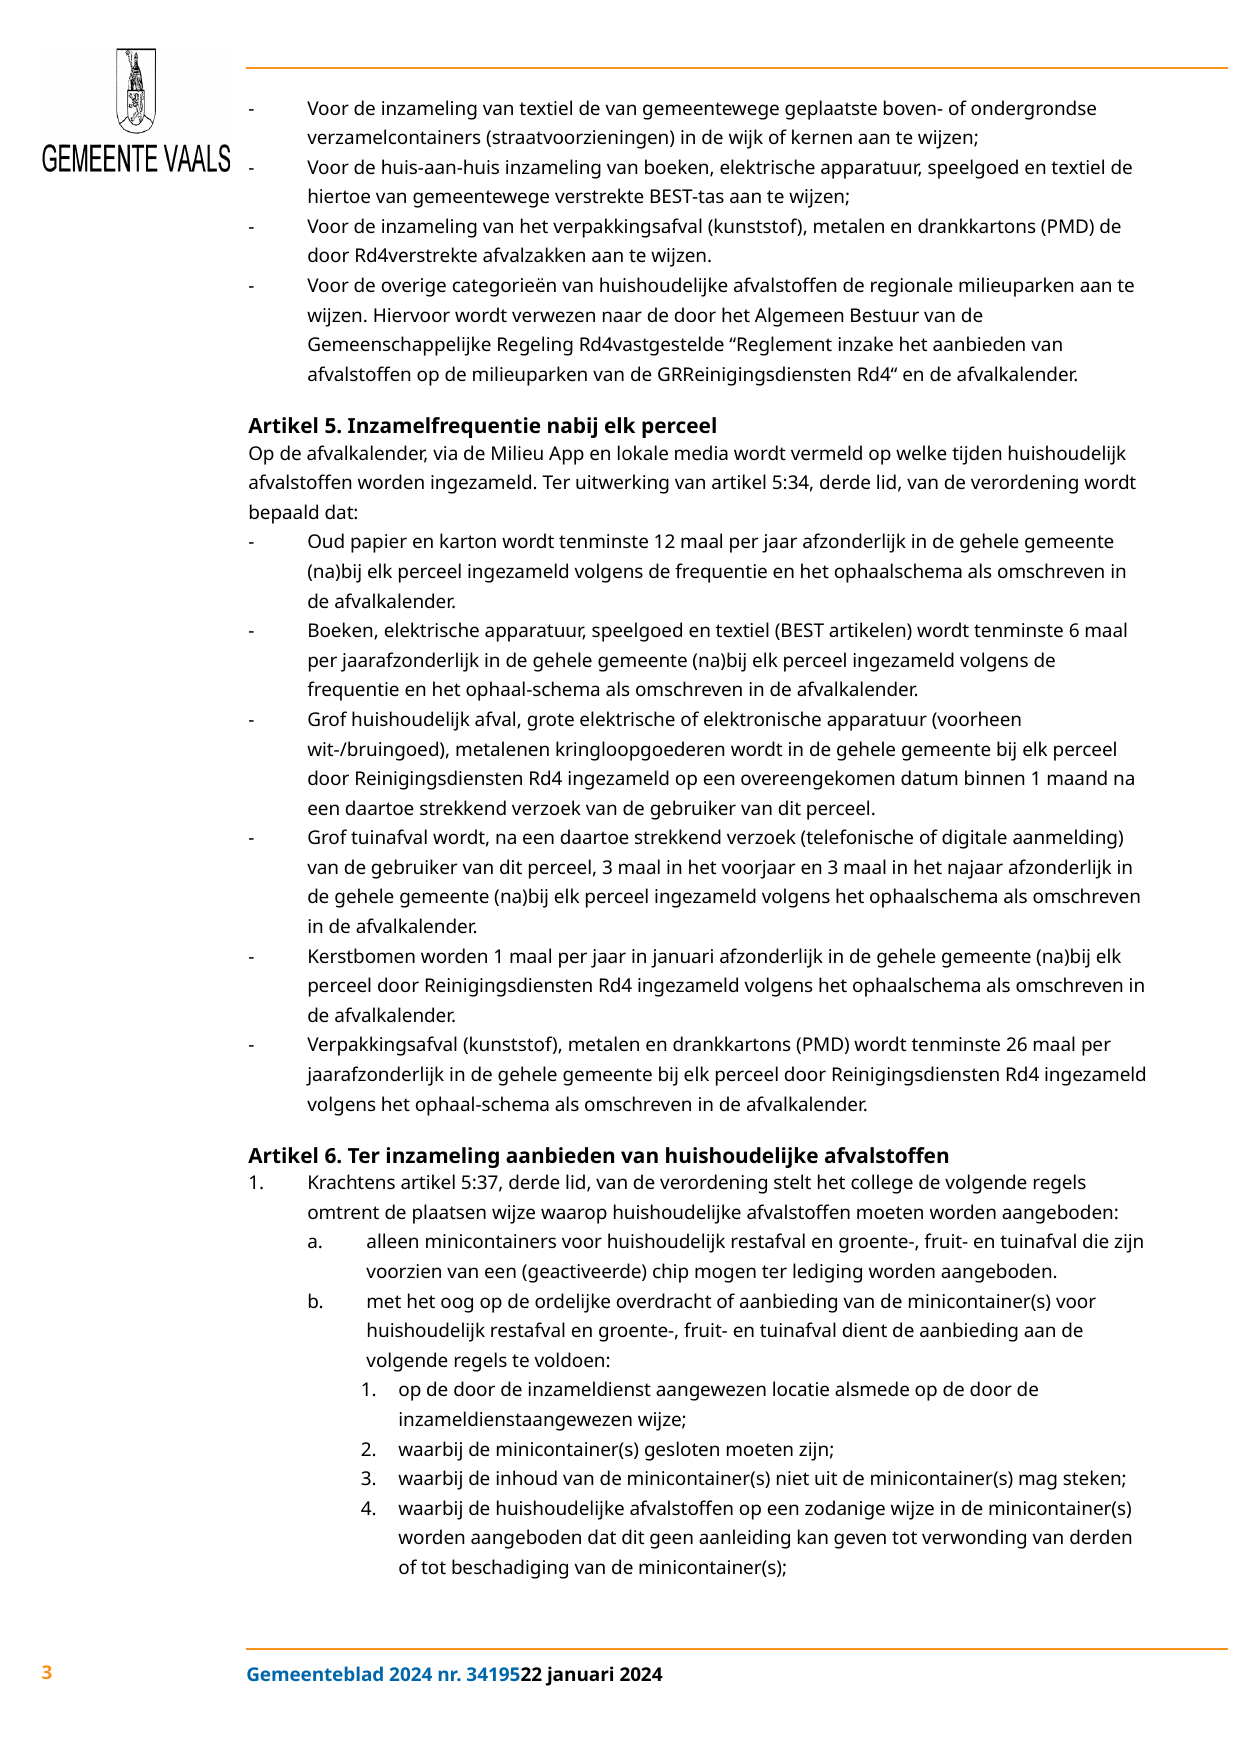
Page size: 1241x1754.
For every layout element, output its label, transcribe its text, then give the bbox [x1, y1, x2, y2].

list Krachtens artikel 5:37, derde lid, van de verordening stelt het college de volgende regels omtrent de plaatsen wijze waarop huishoudelijke afvalstoffen moeten worden aangeboden: [248, 1169, 1152, 1225]
list Voor de inzameling van het verpakkingsafval (kunststof), metalen en drankkartons (PMD) de door Rd4verstrekte afvalzakken aan te wijzen. [248, 213, 1152, 268]
text Artikel 6. Ter inzameling aanbieden van huishoudelijke afvalstoffen [248, 1141, 1152, 1169]
text Op de afvalkalender, via de Milieu App en lokale media wordt vermeld op welke tijden huishoudelijk afvalstoffen worden ingezameld. Ter uitwerking van artikel 5:34, derde lid, van de verordening wordt bepaald dat: [248, 440, 1152, 525]
list Kerstbomen worden 1 maal per jaar in januari afzonderlijk in de gehele gemeente (na)bij elk perceel door Reinigingsdiensten Rd4 ingezameld volgens het ophaalschema als omschreven in de afvalkalender. [248, 943, 1152, 1028]
list Oud papier en karton wordt tenminste 12 maal per jaar afzonderlijk in de gehele gemeente (na)bij elk perceel ingezameld volgens de frequentie en het ophaalschema als omschreven in de afvalkalender. [248, 529, 1152, 613]
list alleen minicontainers voor huishoudelijk restafval en groente-, fruit- en tuinafval die zijn voorzien van een (geactiveerde) chip mogen ter lediging worden aangeboden. [307, 1229, 1152, 1284]
list Verpakkingsafval (kunststof), metalen en drankkartons (PMD) wordt tenminste 26 maal per jaarafzonderlijk in de gehele gemeente bij elk perceel door Reinigingsdiensten Rd4 ingezameld volgens het ophaal-schema als omschreven in de afvalkalender. [248, 1032, 1152, 1116]
list waarbij de huishoudelijke afvalstoffen op een zodanige wijze in de minicontainer(s) worden aangeboden dat dit geen aanleiding kan geven tot verwonding van derden of tot beschadiging van de minicontainer(s); [361, 1495, 1152, 1580]
list Boeken, elektrische apparatuur, speelgoed en textiel (BEST artikelen) wordt tenminste 6 maal per jaarafzonderlijk in de gehele gemeente (na)bij elk perceel ingezameld volgens de frequentie en het ophaal-schema als omschreven in de afvalkalender. [248, 617, 1152, 702]
list Grof huishoudelijk afval, grote elektrische of elektronische apparatuur (voorheen wit-/bruingoed), metalenen kringloopgoederen wordt in de gehele gemeente bij elk perceel door Reinigingsdiensten Rd4 ingezameld op een overeengekomen datum binnen 1 maand na een daartoe strekkend verzoek van de gebruiker van dit perceel. [248, 706, 1152, 821]
list Voor de inzameling van textiel de van gemeentewege geplaatste boven- of ondergrondse verzamelcontainers (straatvoorzieningen) in de wijk of kernen aan te wijzen; [248, 95, 1152, 150]
text Artikel 5. Inzamelfrequentie nabij elk perceel [248, 411, 1152, 440]
list met het oog op de ordelijke overdracht of aanbieding van de minicontainer(s) voor huishoudelijk restafval en groente-, fruit- en tuinafval dient de aanbieding aan de volgende regels te voldoen: [307, 1288, 1152, 1373]
picture [41, 47, 231, 172]
list waarbij de minicontainer(s) gesloten moeten zijn; [361, 1436, 1152, 1462]
list Grof tuinafval wordt, na een daartoe strekkend verzoek (telefonische of digitale aanmelding) van de gebruiker van dit perceel, 3 maal in het voorjaar en 3 maal in het najaar afzonderlijk in de gehele gemeente (na)bij elk perceel ingezameld volgens het ophaalschema als omschreven in de afvalkalender. [248, 824, 1152, 939]
list op de door de inzameldienst aangewezen locatie alsmede op de door de inzameldienstaangewezen wijze; [361, 1377, 1152, 1432]
list waarbij de inhoud van de minicontainer(s) niet uit de minicontainer(s) mag steken; [361, 1465, 1152, 1491]
list Voor de overige categorieën van huishoudelijke afvalstoffen de regionale milieuparken aan te wijzen. Hiervoor wordt verwezen naar de door het Algemeen Bestuur van de Gemeenschappelijke Regeling Rd4vastgestelde “Reglement inzake het aanbieden van afvalstoffen op de milieuparken van de GRReinigingsdiensten Rd4“ en de afvalkalender. [248, 272, 1152, 387]
list Voor de huis-aan-huis inzameling van boeken, elektrische apparatuur, speelgoed en textiel de hiertoe van gemeentewege verstrekte BEST-tas aan te wijzen; [248, 154, 1152, 209]
